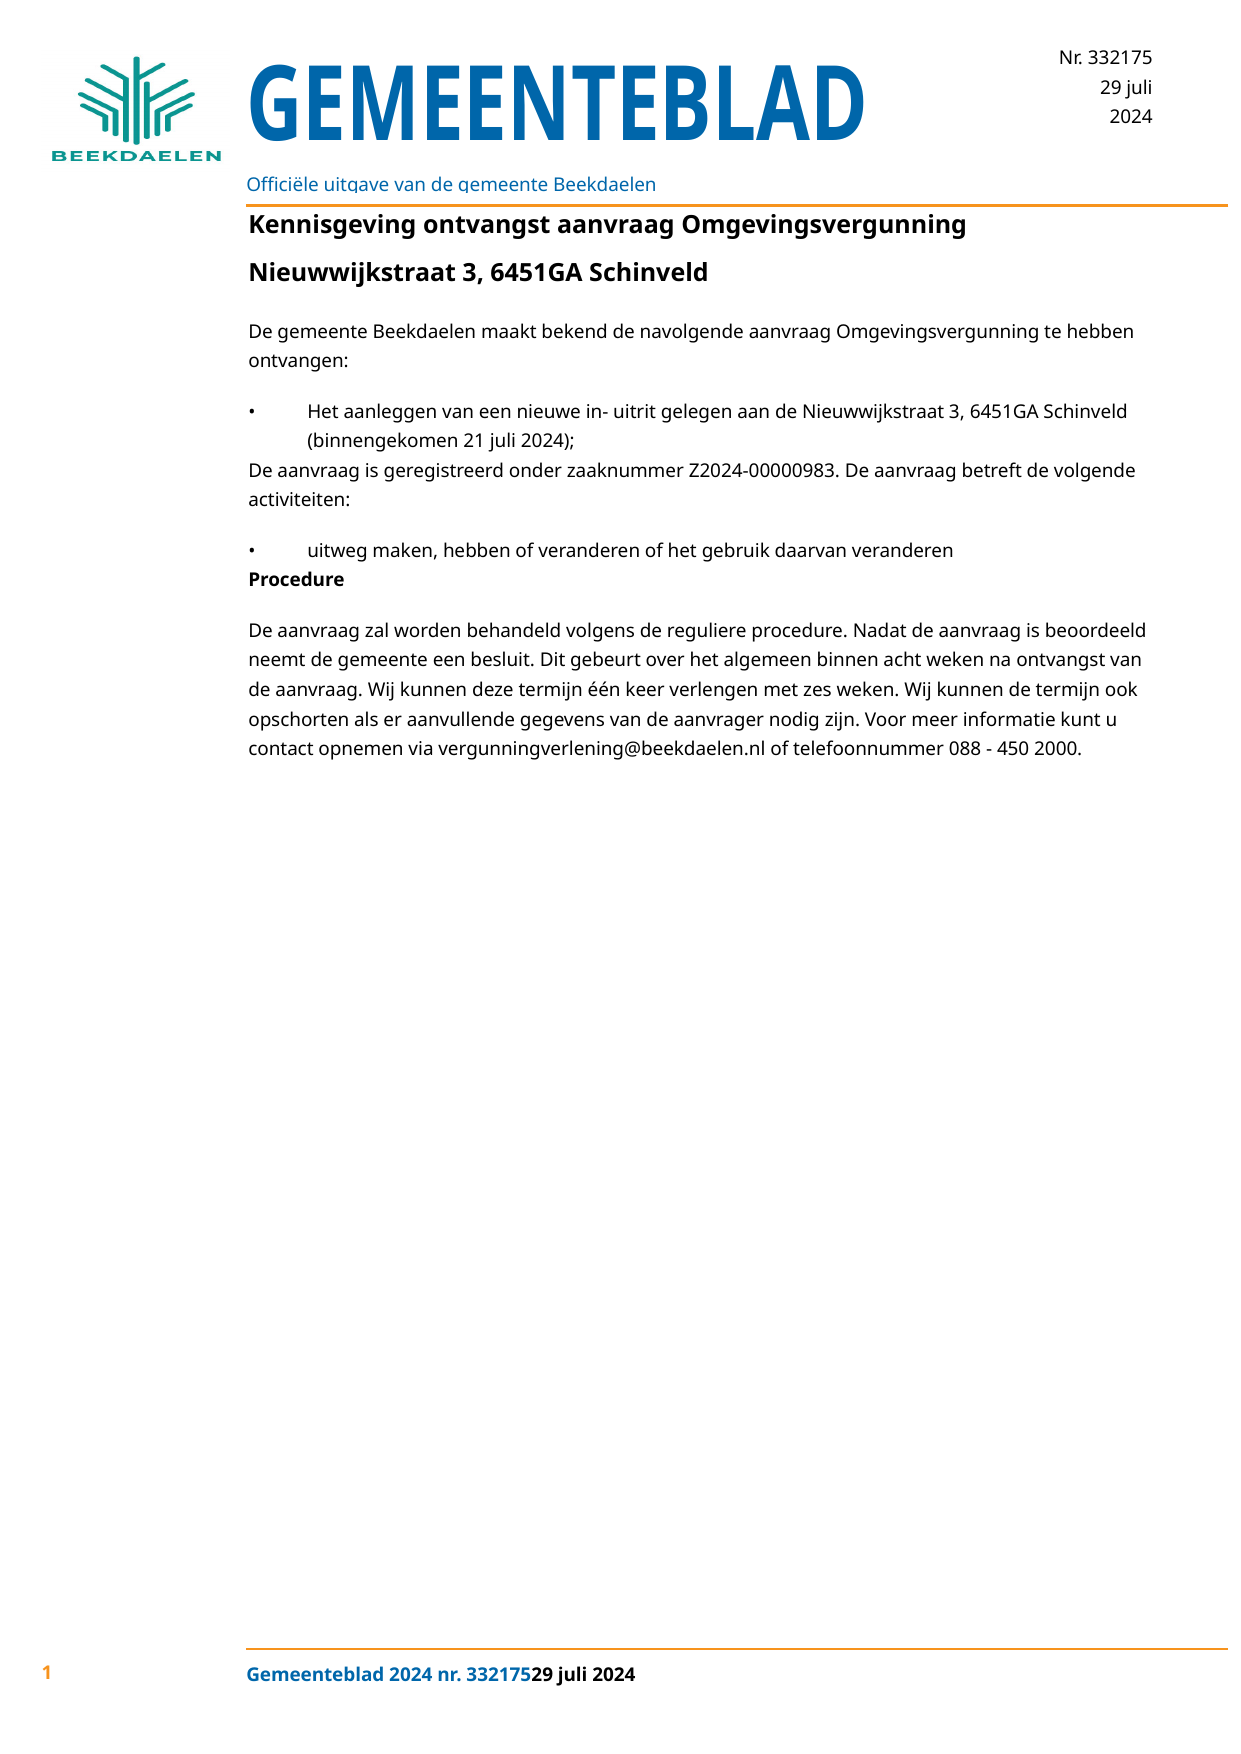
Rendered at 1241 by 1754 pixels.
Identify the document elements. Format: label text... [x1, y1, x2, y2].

text Procedure [248, 567, 1152, 592]
picture [41, 47, 231, 172]
list Het aanleggen van een nieuwe in- uitrit gelegen aan de Nieuwwijkstraat 3, 6451GA Schinveld (binnengekomen 21 juli 2024); [248, 398, 1152, 453]
text De aanvraag is geregistreerd onder zaaknummer Z2024-00000983. De aanvraag betreft de volgende activiteiten: [248, 457, 1152, 512]
text Kennisgeving ontvangst aanvraag Omgevingsvergunning Nieuwwijkstraat 3, 6451GA Schinveld [248, 207, 1152, 288]
text De gemeente Beekdaelen maakt bekend de navolgende aanvraag Omgevingsvergunning te hebben ontvangen: [248, 318, 1152, 373]
list uitweg maken, hebben of veranderen of het gebruik daarvan veranderen [248, 537, 1152, 563]
text De aanvraag zal worden behandeld volgens de reguliere procedure. Nadat de aanvraag is beoordeeld neemt de gemeente een besluit. Dit gebeurt over het algemeen binnen acht weken na ontvangst van de aanvraag. Wij kunnen deze termijn één keer verlengen met zes weken. Wij kunnen de termijn ook opschorten als er aanvullende gegevens van de aanvrager nodig zijn. Voor meer informatie kunt u contact opnemen via vergunningverlening@beekdaelen.nl of telefoonnummer 088 - 450 2000. [248, 617, 1152, 761]
